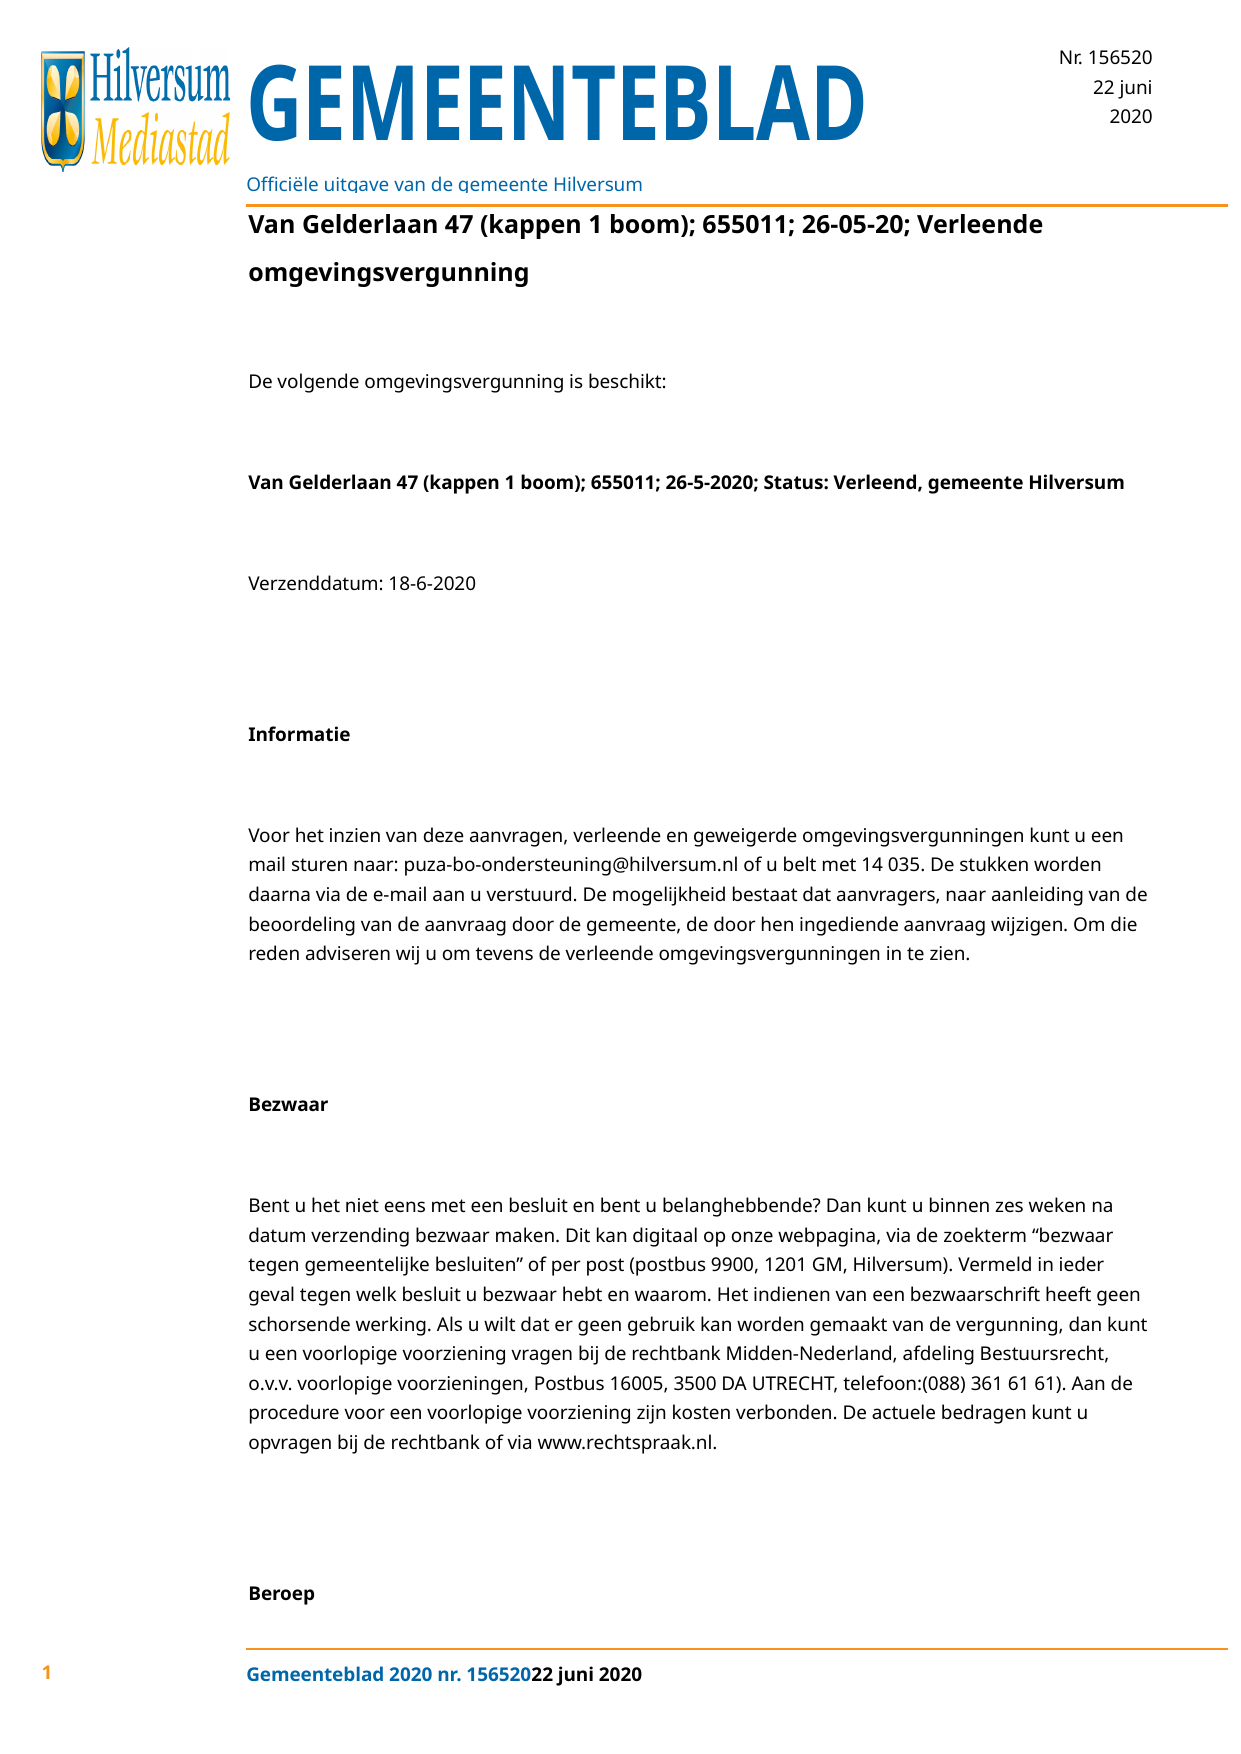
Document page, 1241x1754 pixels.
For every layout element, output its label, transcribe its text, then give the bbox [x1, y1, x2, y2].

text Van Gelderlaan 47 (kappen 1 boom); 655011; 26-05-20; Verleende omgevingsvergunning [248, 207, 1152, 288]
text Van Gelderlaan 47 (kappen 1 boom); 655011; 26-5-2020; Status: Verleend, gemeente Hilversum [248, 469, 1152, 495]
text Voor het inzien van deze aanvragen, verleende en geweigerde omgevingsvergunningen kunt u een mail sturen naar: puza-bo-ondersteuning@hilversum.nl of u belt met 14 035. De stukken worden daarna via de e-mail aan u verstuurd. De mogelijkheid bestaat dat aanvragers, naar aanleiding van de beoordeling van de aanvraag door de gemeente, de door hen ingediende aanvraag wijzigen. Om die reden adviseren wij u om tevens de verleende omgevingsvergunningen in te zien. [248, 822, 1152, 966]
text De volgende omgevingsvergunning is beschikt: [248, 368, 1152, 394]
text Beroep [248, 1580, 1152, 1606]
picture [41, 47, 231, 172]
text Informatie [248, 721, 1152, 747]
text Bent u het niet eens met een besluit en bent u belanghebbende? Dan kunt u binnen zes weken na datum verzending bezwaar maken. Dit kan digitaal op onze webpagina, via de zoekterm “bezwaar tegen gemeentelijke besluiten” of per post (postbus 9900, 1201 GM, Hilversum). Vermeld in ieder geval tegen welk besluit u bezwaar hebt en waarom. Het indienen van een bezwaarschrift heeft geen schorsende werking. Als u wilt dat er geen gebruik kan worden gemaakt van de vergunning, dan kunt u een voorlopige voorziening vragen bij de rechtbank Midden-Nederland, afdeling Bestuursrecht, o.v.v. voorlopige voorzieningen, Postbus 16005, 3500 DA UTRECHT, telefoon:(088) 361 61 61). Aan de procedure voor een voorlopige voorziening zijn kosten verbonden. De actuele bedragen kunt u opvragen bij de rechtbank of via www.rechtspraak.nl. [248, 1192, 1152, 1455]
text Verzenddatum: 18-6-2020 [248, 570, 1152, 596]
text Bezwaar [248, 1092, 1152, 1117]
